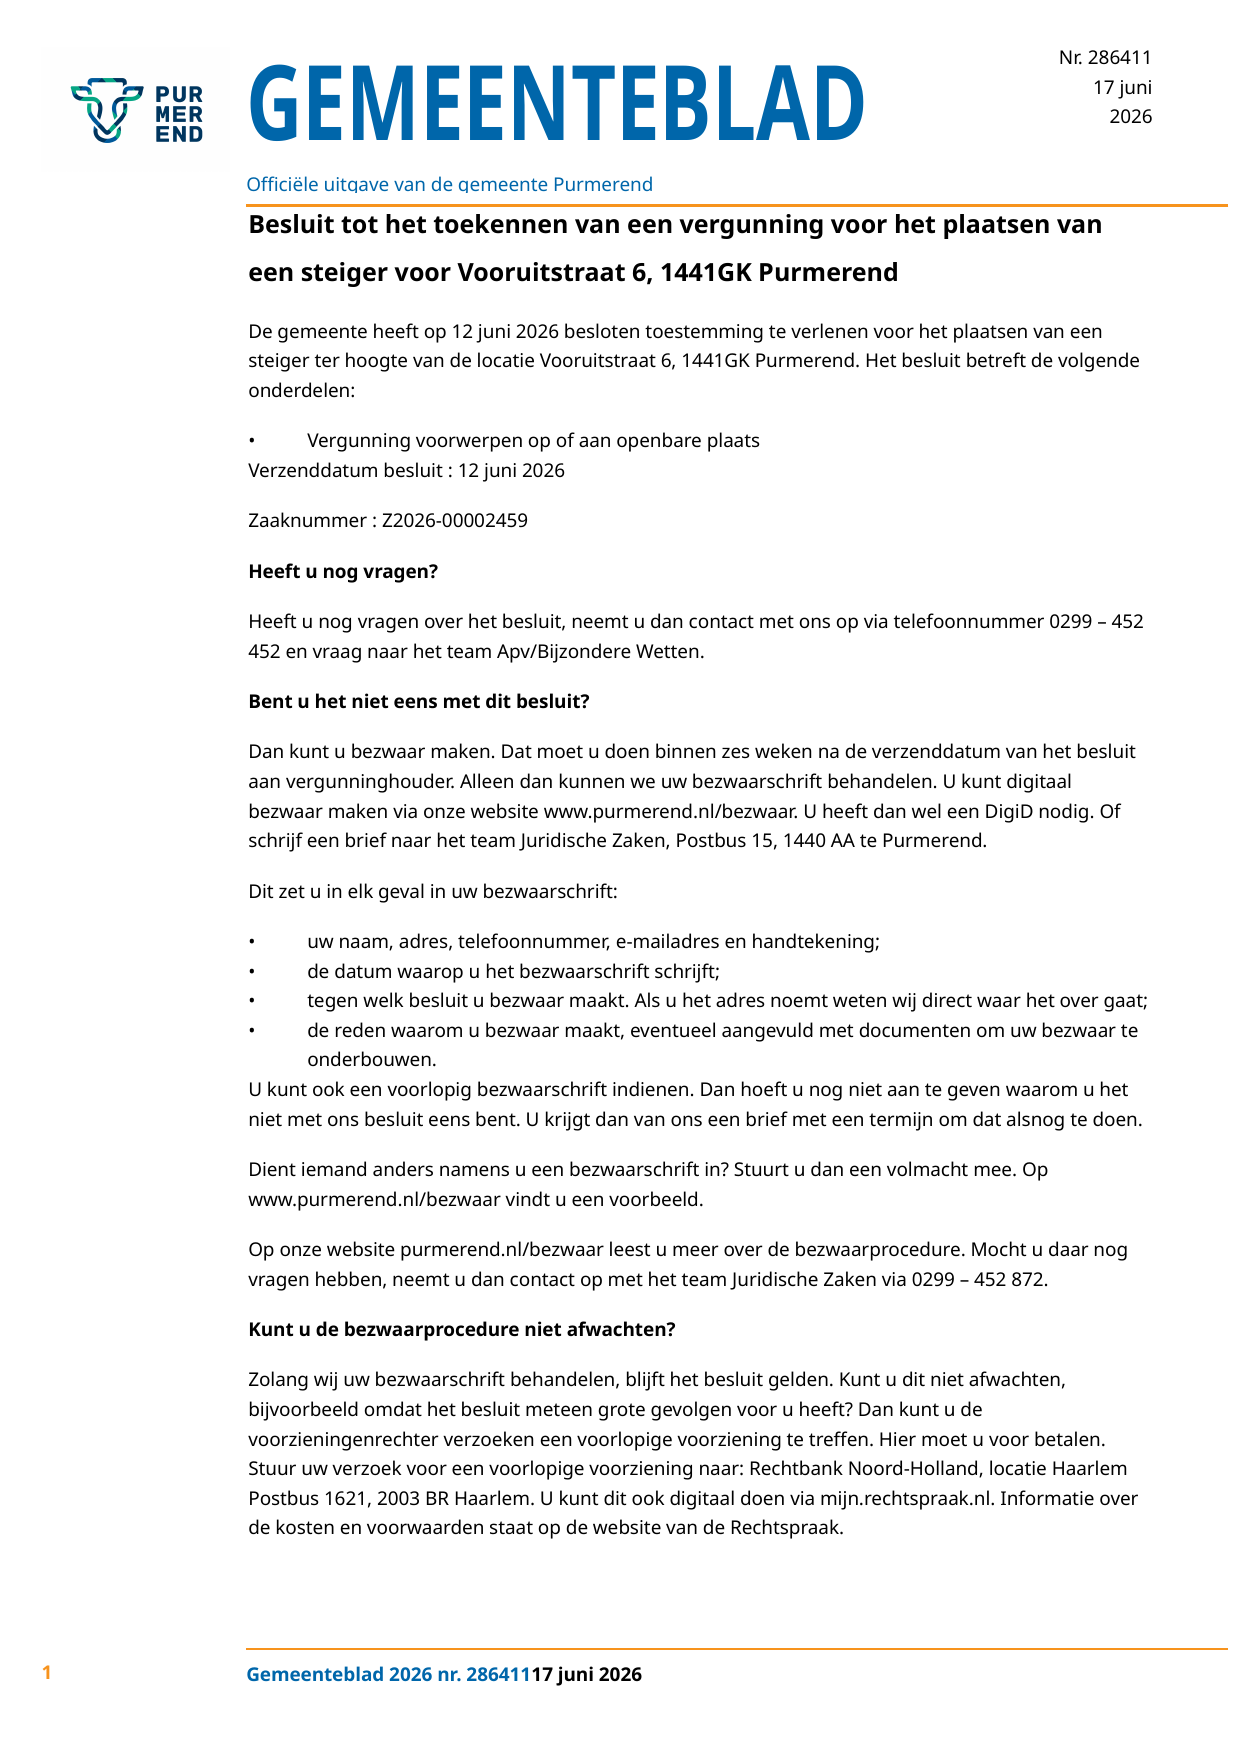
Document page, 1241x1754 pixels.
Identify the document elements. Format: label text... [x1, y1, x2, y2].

text Verzenddatum besluit : 12 juni 2026 [248, 457, 1152, 483]
text De gemeente heeft op 12 juni 2026 besloten toestemming te verlenen voor het plaatsen van een steiger ter hoogte van de locatie Vooruitstraat 6, 1441GK Purmerend. Het besluit betreft de volgende onderdelen: [248, 318, 1152, 403]
list de datum waarop u het bezwaarschrift schrijft; [248, 958, 1152, 984]
text Op onze website purmerend.nl/bezwaar leest u meer over de bezwaarprocedure. Mocht u daar nog vragen hebben, neemt u dan contact op met het team Juridische Zaken via 0299 – 452 872. [248, 1236, 1152, 1292]
text Heeft u nog vragen over het besluit, neemt u dan contact met ons op via telefoonnummer 0299 – 452 452 en vraag naar het team Apv/Bijzondere Wetten. [248, 608, 1152, 664]
text Heeft u nog vragen? [248, 558, 1152, 584]
list tegen welk besluit u bezwaar maakt. Als u het adres noemt weten wij direct waar het over gaat; [248, 987, 1152, 1013]
list de reden waarom u bezwaar maakt, eventueel aangevuld met documenten om uw bezwaar te onderbouwen. [248, 1017, 1152, 1072]
text Besluit tot het toekennen van een vergunning voor het plaatsen van een steiger voor Vooruitstraat 6, 1441GK Purmerend [248, 207, 1152, 288]
text Zaaknummer : Z2026-00002459 [248, 507, 1152, 533]
text Dient iemand anders namens u een bezwaarschrift in? Stuurt u dan een volmacht mee. Op www.purmerend.nl/bezwaar vindt u een voorbeeld. [248, 1156, 1152, 1212]
text U kunt ook een voorlopig bezwaarschrift indienen. Dan hoeft u nog niet aan te geven waarom u het niet met ons besluit eens bent. U krijgt dan van ons een brief met een termijn om dat alsnog te doen. [248, 1076, 1152, 1132]
list Vergunning voorwerpen op of aan openbare plaats [248, 427, 1152, 453]
text Bent u het niet eens met dit besluit? [248, 688, 1152, 714]
picture [41, 47, 231, 172]
list uw naam, adres, telefoonnummer, e-mailadres en handtekening; [248, 928, 1152, 954]
text Dan kunt u bezwaar maken. Dat moet u doen binnen zes weken na de verzenddatum van het besluit aan vergunninghouder. Alleen dan kunnen we uw bezwaarschrift behandelen. U kunt digitaal bezwaar maken via onze website www.purmerend.nl/bezwaar. U heeft dan wel een DigiD nodig. Of schrijf een brief naar het team Juridische Zaken, Postbus 15, 1440 AA te Purmerend. [248, 739, 1152, 853]
text Zolang wij uw bezwaarschrift behandelen, blijft het besluit gelden. Kunt u dit niet afwachten, bijvoorbeeld omdat het besluit meteen grote gevolgen voor u heeft? Dan kunt u de voorzieningenrechter verzoeken een voorlopige voorziening te treffen. Hier moet u voor betalen. Stuur uw verzoek voor een voorlopige voorziening naar: Rechtbank Noord-Holland, locatie Haarlem Postbus 1621, 2003 BR Haarlem. U kunt dit ook digitaal doen via mijn.rechtspraak.nl. Informatie over de kosten en voorwaarden staat op de website van de Rechtspraak. [248, 1367, 1152, 1540]
text Dit zet u in elk geval in uw bezwaarschrift: [248, 878, 1152, 904]
text Kunt u de bezwaarprocedure niet afwachten? [248, 1316, 1152, 1342]
